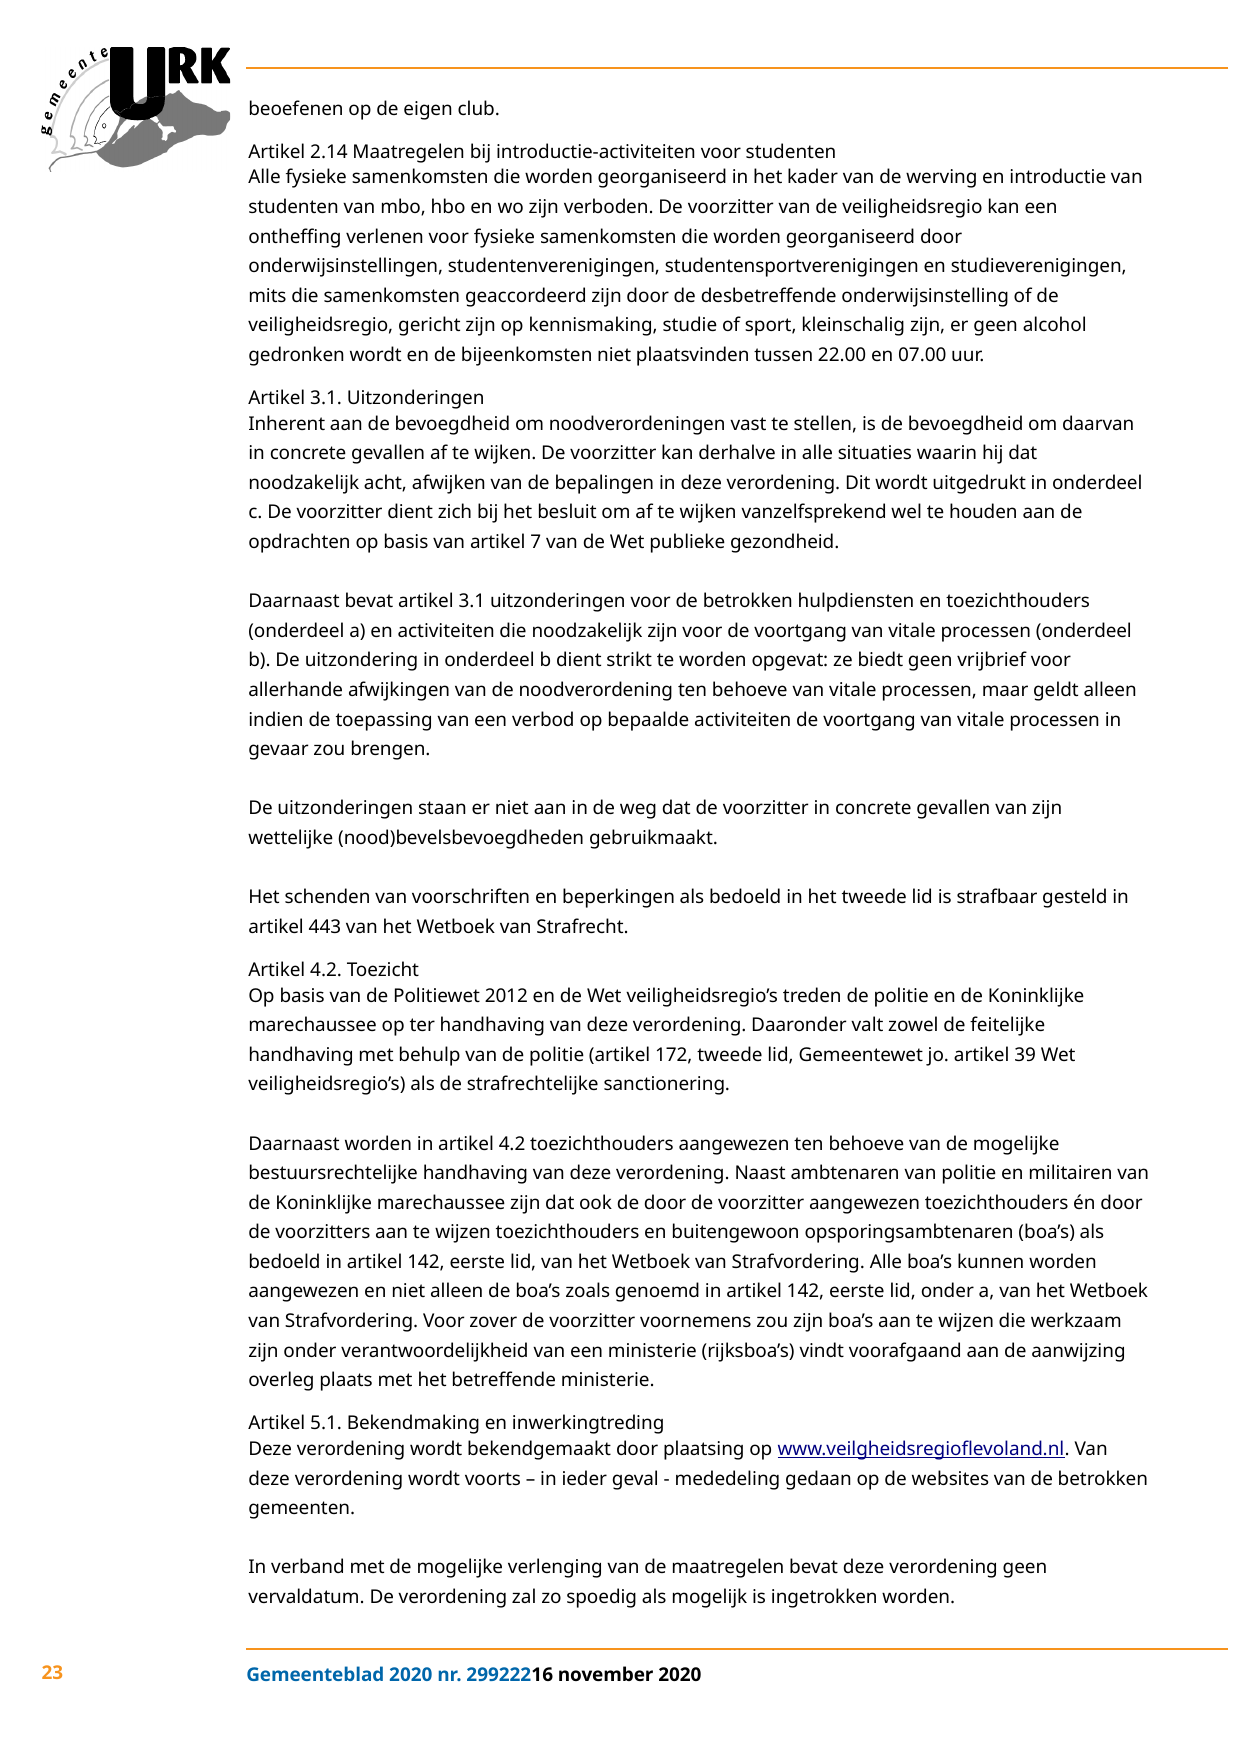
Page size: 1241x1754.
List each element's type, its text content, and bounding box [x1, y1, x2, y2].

text Op basis van de Politiewet 2012 en de Wet veiligheidsregio’s treden de politie en de Koninklijke marechaussee op ter handhaving van deze verordening. Daaronder valt zowel de feitelijke handhaving met behulp van de politie (artikel 172, tweede lid, Gemeentewet jo. artikel 39 Wet veiligheidsregio’s) als de strafrechtelijke sanctionering. [248, 982, 1152, 1096]
text Daarnaast worden in artikel 4.2 toezichthouders aangewezen ten behoeve van de mogelijke bestuursrechtelijke handhaving van deze verordening. Naast ambtenaren van politie en militairen van de Koninklijke marechaussee zijn dat ook de door de voorzitter aangewezen toezichthouders én door de voorzitters aan te wijzen toezichthouders en buitengewoon opsporingsambtenaren (boa’s) als bedoeld in artikel 142, eerste lid, van het Wetboek van Strafvordering. Alle boa’s kunnen worden aangewezen en niet alleen de boa’s zoals genoemd in artikel 142, eerste lid, onder a, van het Wetboek van Strafvordering. Voor zover de voorzitter voornemens zou zijn boa’s aan te wijzen die werkzaam zijn onder verantwoordelijkheid van een ministerie (rijksboa’s) vindt voorafgaand aan de aanwijzing overleg plaats met het betreffende ministerie. [248, 1130, 1152, 1392]
picture [41, 47, 231, 172]
text Alle fysieke samenkomsten die worden georganiseerd in het kader van de werving en introductie van studenten van mbo, hbo en wo zijn verboden. De voorzitter van de veiligheidsregio kan een ontheffing verlenen voor fysieke samenkomsten die worden georganiseerd door onderwijsinstellingen, studentenverenigingen, studentensportverenigingen en studieverenigingen, mits die samenkomsten geaccordeerd zijn door de desbetreffende onderwijsinstelling of de veiligheidsregio, gericht zijn op kennismaking, studie of sport, kleinschalig zijn, er geen alcohol gedronken wordt en de bijeenkomsten niet plaatsvinden tussen 22.00 en 07.00 uur. [248, 164, 1152, 367]
text beoefenen op de eigen club. [248, 95, 1152, 121]
text De uitzonderingen staan er niet aan in de weg dat de voorzitter in concrete gevallen van zijn wettelijke (nood)bevelsbevoegdheden gebruikmaakt. [248, 794, 1152, 850]
text In verband met de mogelijke verlenging van de maatregelen bevat deze verordening geen vervaldatum. De verordening zal zo spoedig als mogelijk is ingetrokken worden. [248, 1553, 1152, 1609]
text Inherent aan de bevoegdheid om noodverordeningen vast te stellen, is de bevoegdheid om daarvan in concrete gevallen af te wijken. De voorzitter kan derhalve in alle situaties waarin hij dat noodzakelijk acht, afwijken van de bepalingen in deze verordening. Dit wordt uitgedrukt in onderdeel c. De voorzitter dient zich bij het besluit om af te wijken vanzelfsprekend wel te houden aan de opdrachten op basis van artikel 7 van de Wet publieke gezondheid. [248, 410, 1152, 554]
text Artikel 2.14 Maatregelen bij introductie-activiteiten voor studenten [248, 138, 1152, 164]
text Artikel 3.1. Uitzonderingen [248, 384, 1152, 410]
text Artikel 5.1. Bekendmaking en inwerkingtreding [248, 1409, 1152, 1435]
text Het schenden van voorschriften en beperkingen als bedoeld in het tweede lid is strafbaar gesteld in artikel 443 van het Wetboek van Strafrecht. [248, 883, 1152, 939]
text Deze verordening wordt bekendgemaakt door plaatsing op www.veilgheidsregioflevoland.nl. Van deze verordening wordt voorts – in ieder geval - mededeling gedaan op de websites van de betrokken gemeenten. [248, 1435, 1152, 1520]
text Daarnaast bevat artikel 3.1 uitzonderingen voor de betrokken hulpdiensten en toezichthouders (onderdeel a) en activiteiten die noodzakelijk zijn voor de voortgang van vitale processen (onderdeel b). De uitzondering in onderdeel b dient strikt te worden opgevat: ze biedt geen vrijbrief voor allerhande afwijkingen van de noodverordening ten behoeve van vitale processen, maar geldt alleen indien de toepassing van een verbod op bepaalde activiteiten de voortgang van vitale processen in gevaar zou brengen. [248, 587, 1152, 761]
text Artikel 4.2. Toezicht [248, 956, 1152, 982]
